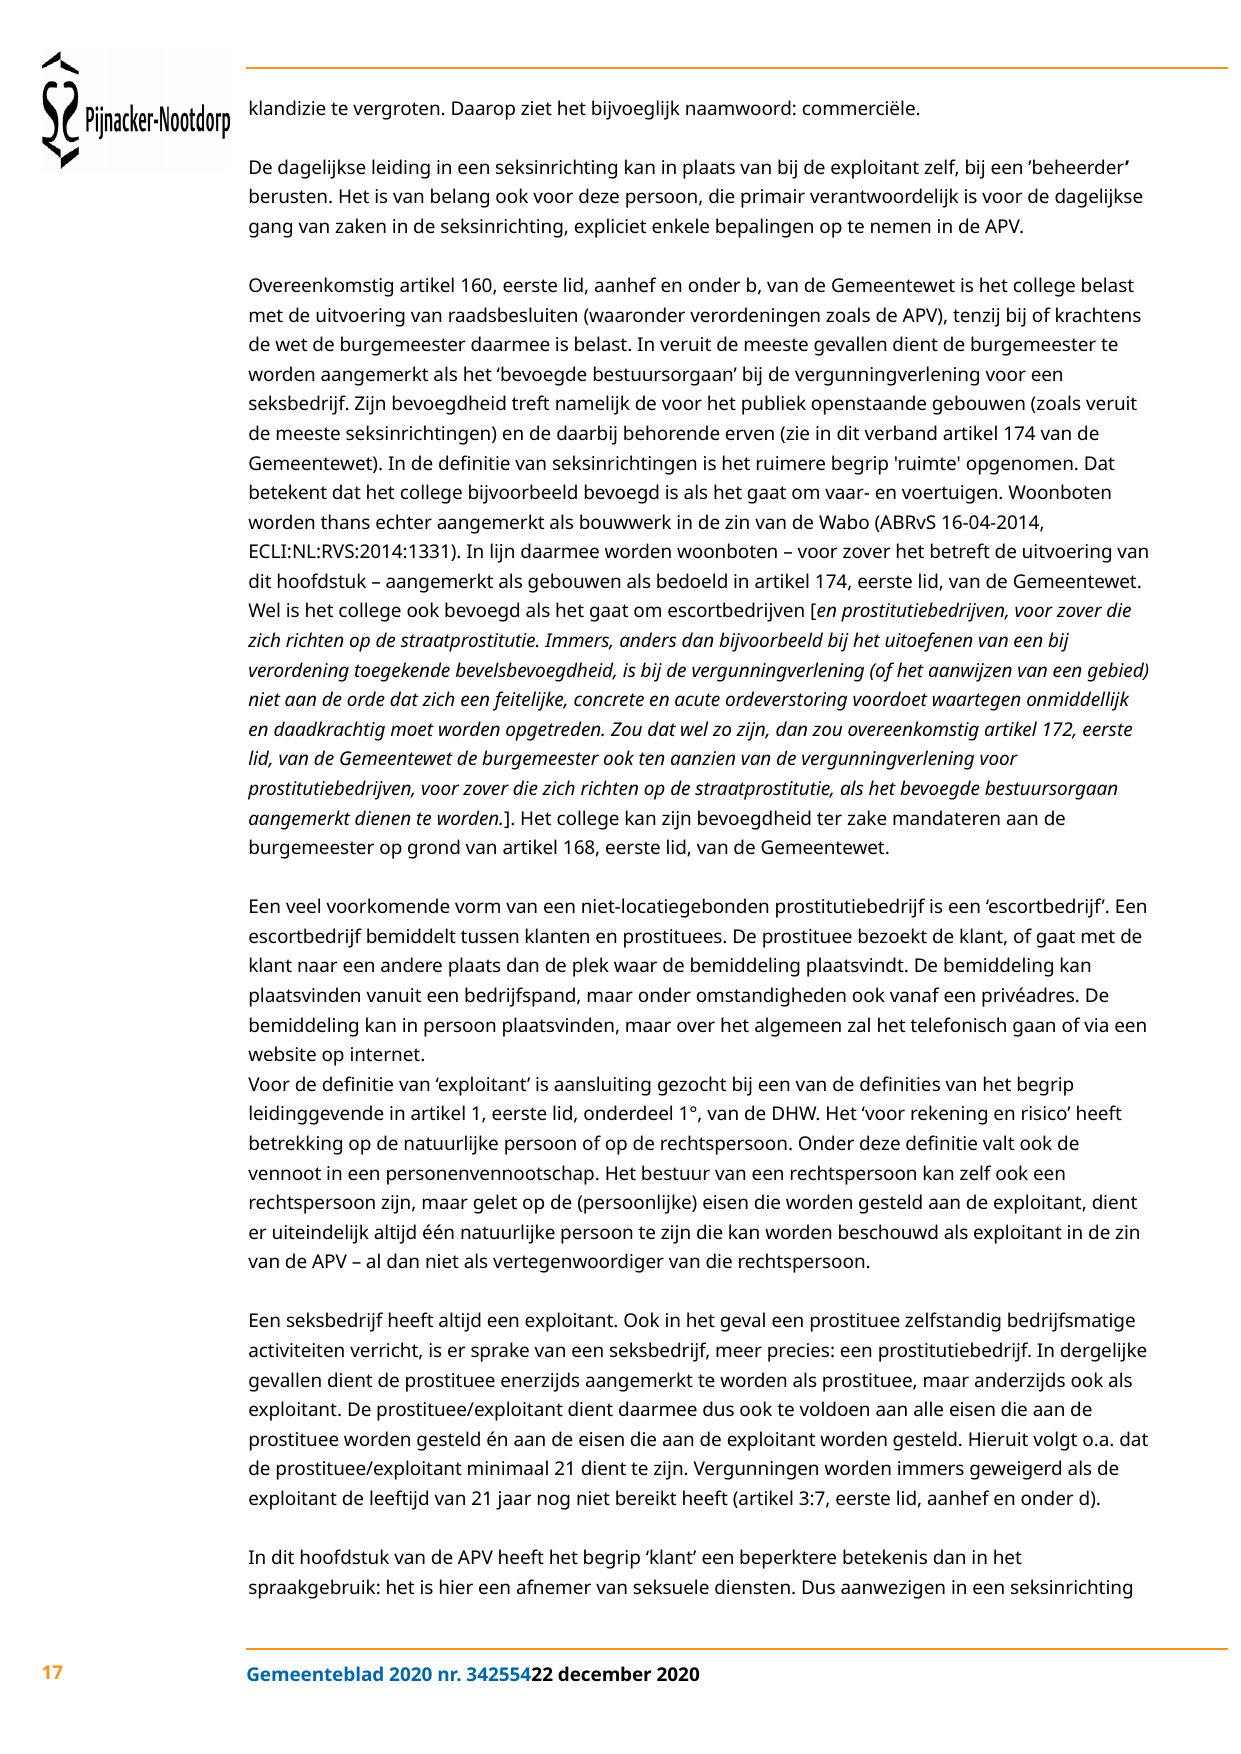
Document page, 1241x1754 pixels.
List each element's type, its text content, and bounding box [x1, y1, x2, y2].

text klandizie te vergroten. Daarop ziet het bijvoeglijk naamwoord: commerciële. [248, 95, 1152, 121]
text De dagelijkse leiding in een seksinrichting kan in plaats van bij de exploitant zelf, bij een ’beheerder’ berusten. Het is van belang ook voor deze persoon, die primair verantwoordelijk is voor de dagelijkse gang van zaken in de seksinrichting, expliciet enkele bepalingen op te nemen in de APV. [248, 154, 1152, 239]
picture [41, 47, 231, 172]
text Voor de definitie van ‘exploitant’ is aansluiting gezocht bij een van de definities van het begrip leidinggevende in artikel 1, eerste lid, onderdeel 1°, van de DHW. Het ‘voor rekening en risico’ heeft betrekking op de natuurlijke persoon of op de rechtspersoon. Onder deze definitie valt ook de vennoot in een personenvennootschap. Het bestuur van een rechtspersoon kan zelf ook een rechtspersoon zijn, maar gelet op de (persoonlijke) eisen die worden gesteld aan de exploitant, dient er uiteindelijk altijd één natuurlijke persoon te zijn die kan worden beschouwd als exploitant in de zin van de APV – al dan niet als vertegenwoordiger van die rechtspersoon. [248, 1071, 1152, 1274]
text Een seksbedrijf heeft altijd een exploitant. Ook in het geval een prostituee zelfstandig bedrijfsmatige activiteiten verricht, is er sprake van een seksbedrijf, meer precies: een prostitutiebedrijf. In dergelijke gevallen dient de prostituee enerzijds aangemerkt te worden als prostituee, maar anderzijds ook als exploitant. De prostituee/exploitant dient daarmee dus ook te voldoen aan alle eisen die aan de prostituee worden gesteld én aan de eisen die aan de exploitant worden gesteld. Hieruit volgt o.a. dat de prostituee/exploitant minimaal 21 dient te zijn. Vergunningen worden immers geweigerd als de exploitant de leeftijd van 21 jaar nog niet bereikt heeft (artikel 3:7, eerste lid, aanhef en onder d). [248, 1308, 1152, 1511]
text Een veel voorkomende vorm van een niet-locatiegebonden prostitutiebedrijf is een ‘escortbedrijf’. Een escortbedrijf bemiddelt tussen klanten en prostituees. De prostituee bezoekt de klant, of gaat met de klant naar een andere plaats dan de plek waar de bemiddeling plaatsvindt. De bemiddeling kan plaatsvinden vanuit een bedrijfspand, maar onder omstandigheden ook vanaf een privéadres. De bemiddeling kan in persoon plaatsvinden, maar over het algemeen zal het telefonisch gaan of via een website op internet. [248, 893, 1152, 1067]
text Overeenkomstig artikel 160, eerste lid, aanhef en onder b, van de Gemeentewet is het college belast met de uitvoering van raadsbesluiten (waaronder verordeningen zoals de APV), tenzij bij of krachtens de wet de burgemeester daarmee is belast. In veruit de meeste gevallen dient de burgemeester te worden aangemerkt als het ‘bevoegde bestuursorgaan’ bij de vergunningverlening voor een seksbedrijf. Zijn bevoegdheid treft namelijk de voor het publiek openstaande gebouwen (zoals veruit de meeste seksinrichtingen) en de daarbij behorende erven (zie in dit verband artikel 174 van de Gemeentewet). In de definitie van seksinrichtingen is het ruimere begrip 'ruimte' opgenomen. Dat betekent dat het college bijvoorbeeld bevoegd is als het gaat om vaar- en voertuigen. Woonboten worden thans echter aangemerkt als bouwwerk in de zin van de Wabo (ABRvS 16-04-2014, ECLI:NL:RVS:2014:1331). In lijn daarmee worden woonboten – voor zover het betreft de uitvoering van dit hoofdstuk – aangemerkt als gebouwen als bedoeld in artikel 174, eerste lid, van de Gemeentewet. Wel is het college ook bevoegd als het gaat om escortbedrijven [en prostitutiebedrijven, voor zover die zich richten op de straatprostitutie. Immers, anders dan bijvoorbeeld bij het uitoefenen van een bij verordening toegekende bevelsbevoegdheid, is bij de vergunningverlening (of het aanwijzen van een gebied) niet aan de orde dat zich een feitelijke, concrete en acute ordeverstoring voordoet waartegen onmiddellijk en daadkrachtig moet worden opgetreden. Zou dat wel zo zijn, dan zou overeenkomstig artikel 172, eerste lid, van de Gemeentewet de burgemeester ook ten aanzien van de vergunningverlening voor prostitutiebedrijven, voor zover die zich richten op de straatprostitutie, als het bevoegde bestuursorgaan aangemerkt dienen te worden.]. Het college kan zijn bevoegdheid ter zake mandateren aan de burgemeester op grond van artikel 168, eerste lid, van de Gemeentewet. [248, 272, 1152, 860]
text In dit hoofdstuk van de APV heeft het begrip ‘klant’ een beperktere betekenis dan in het spraakgebruik: het is hier een afnemer van seksuele diensten. Dus aanwezigen in een seksinrichting [248, 1544, 1152, 1600]
